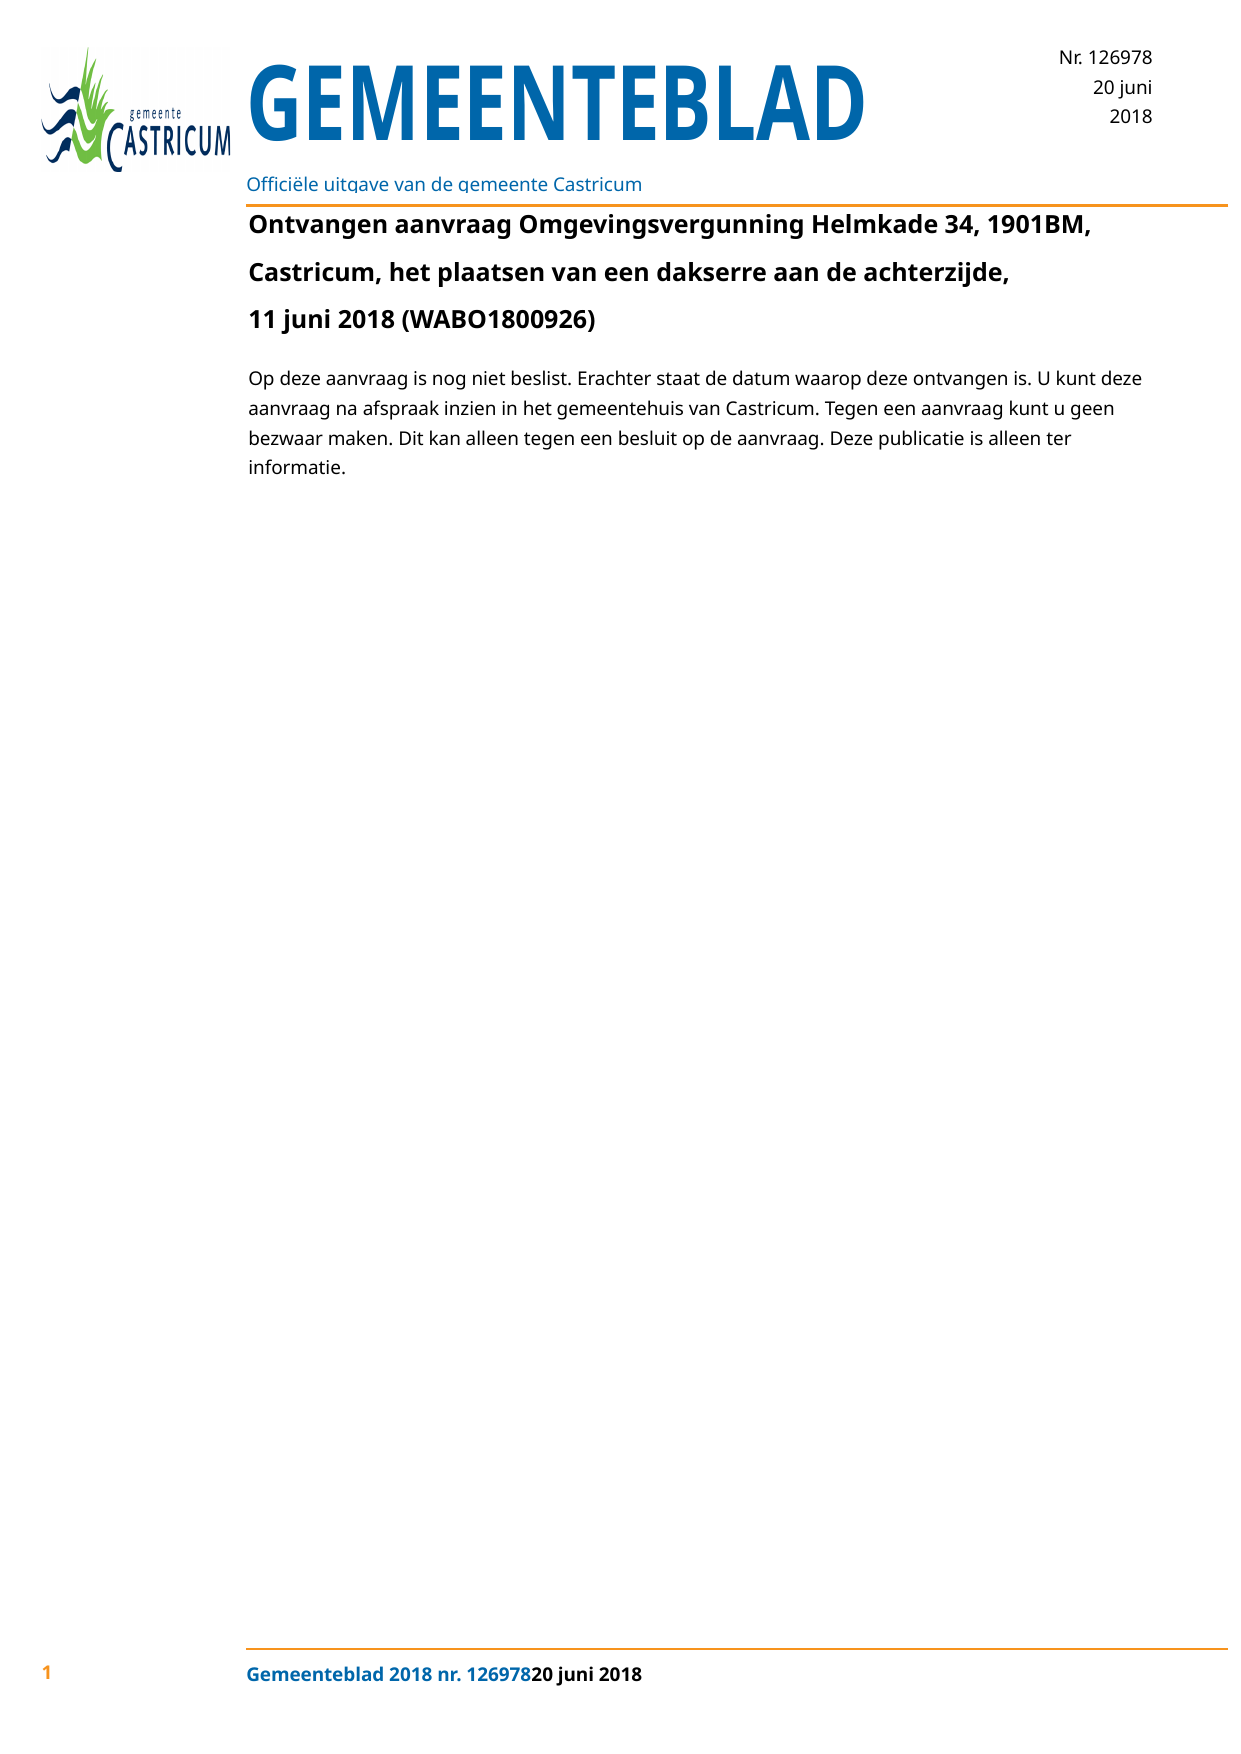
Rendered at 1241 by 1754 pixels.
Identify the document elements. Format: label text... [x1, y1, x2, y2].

text Op deze aanvraag is nog niet beslist. Erachter staat de datum waarop deze ontvangen is. U kunt deze aanvraag na afspraak inzien in het gemeentehuis van Castricum. Tegen een aanvraag kunt u geen bezwaar maken. Dit kan alleen tegen een besluit op de aanvraag. Deze publicatie is alleen ter informatie. [248, 366, 1152, 480]
picture [41, 47, 231, 172]
text Ontvangen aanvraag Omgevingsvergunning Helmkade 34, 1901BM, Castricum, het plaatsen van een dakserre aan de achterzijde, 11 juni 2018 (WABO1800926) [248, 207, 1152, 336]
